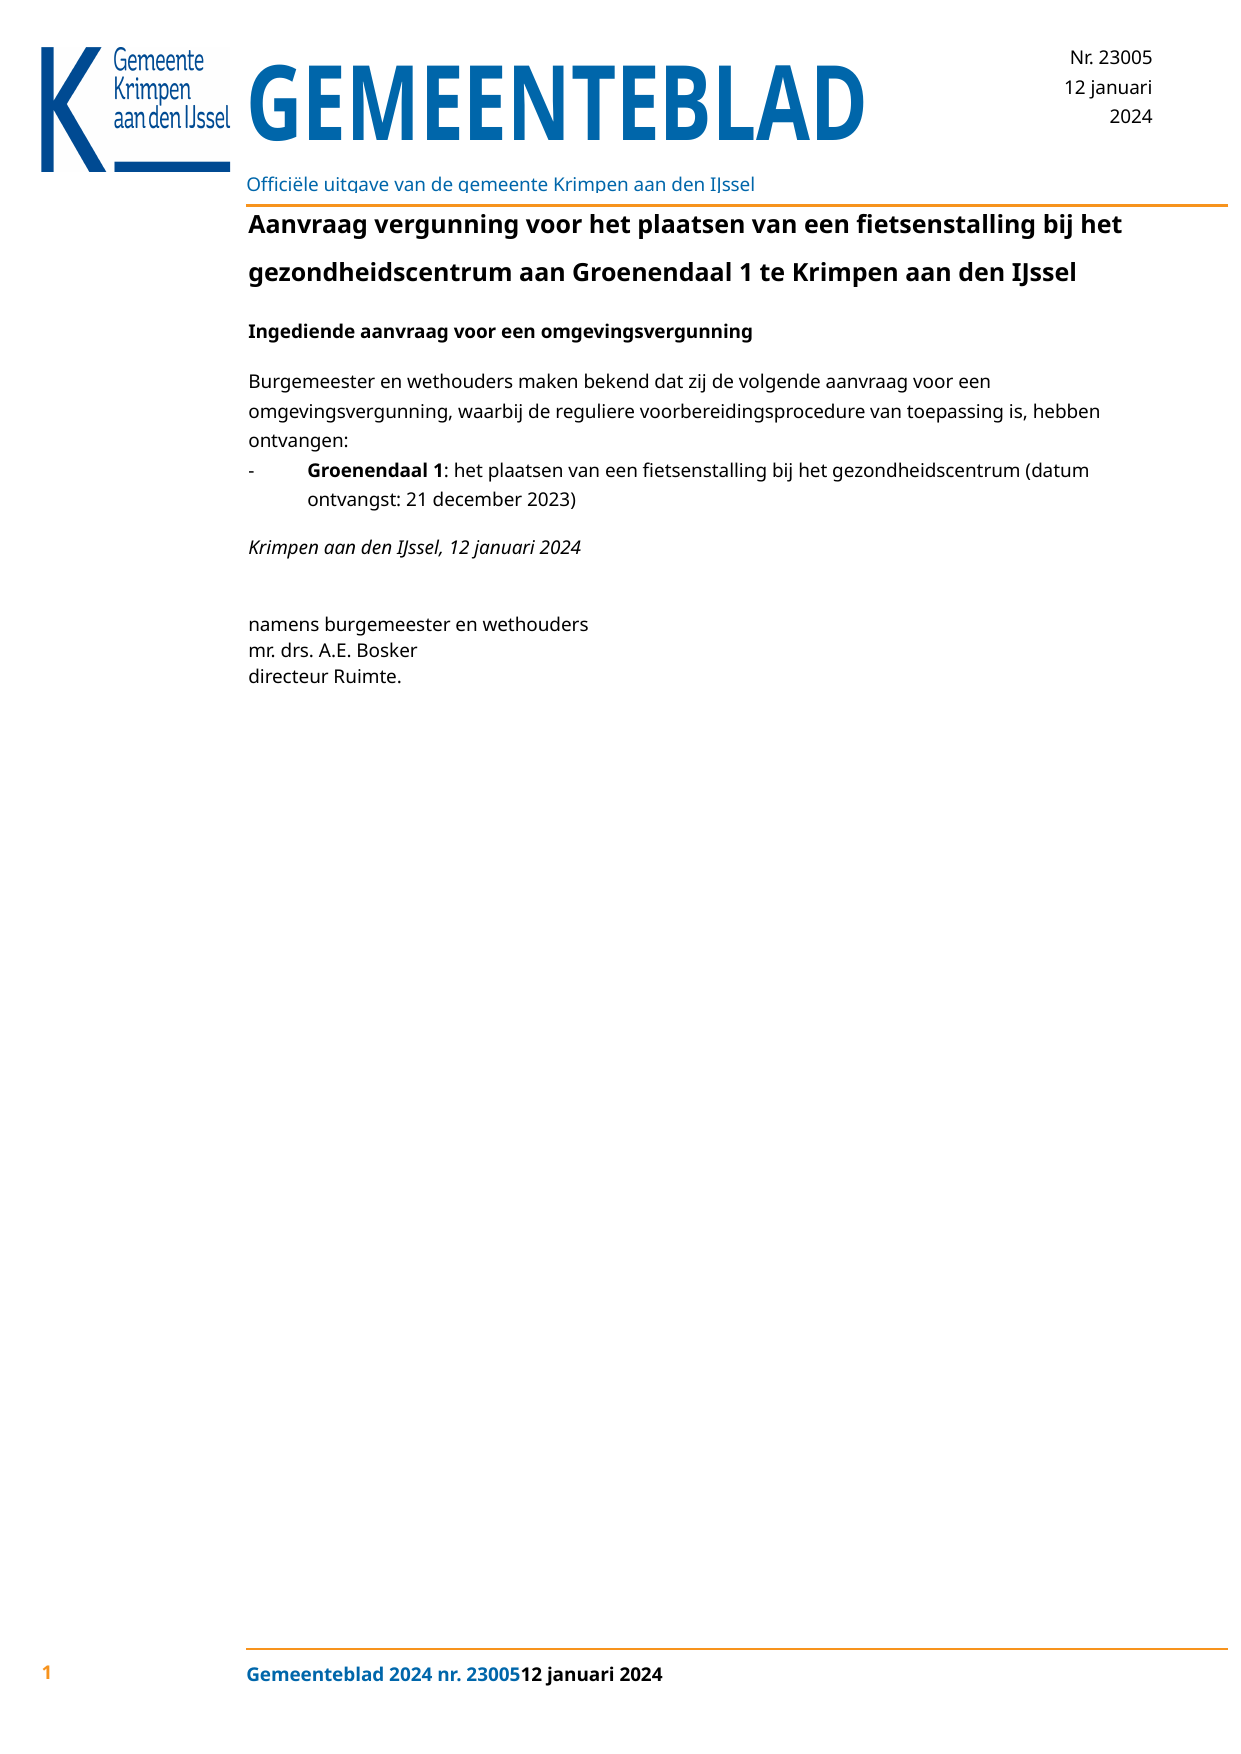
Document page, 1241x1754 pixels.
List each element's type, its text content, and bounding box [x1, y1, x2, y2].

text directeur Ruimte. [248, 663, 1152, 689]
text mr. drs. A.E. Bosker [248, 637, 1152, 663]
picture [41, 47, 231, 172]
text Burgemeester en wethouders maken bekend dat zij de volgende aanvraag voor een omgevingsvergunning, waarbij de reguliere voorbereidingsprocedure van toepassing is, hebben ontvangen: [248, 368, 1152, 453]
text Ingediende aanvraag voor een omgevingsvergunning [248, 318, 1152, 344]
text namens burgemeester en wethouders [248, 612, 1152, 637]
text Krimpen aan den IJssel, 12 januari 2024 [248, 534, 1152, 560]
text Aanvraag vergunning voor het plaatsen van een fietsenstalling bij het gezondheidscentrum aan Groenendaal 1 te Krimpen aan den IJssel [248, 207, 1152, 288]
list Groenendaal 1: het plaatsen van een fietsenstalling bij het gezondheidscentrum (datum ontvangst: 21 december 2023) [248, 457, 1152, 512]
